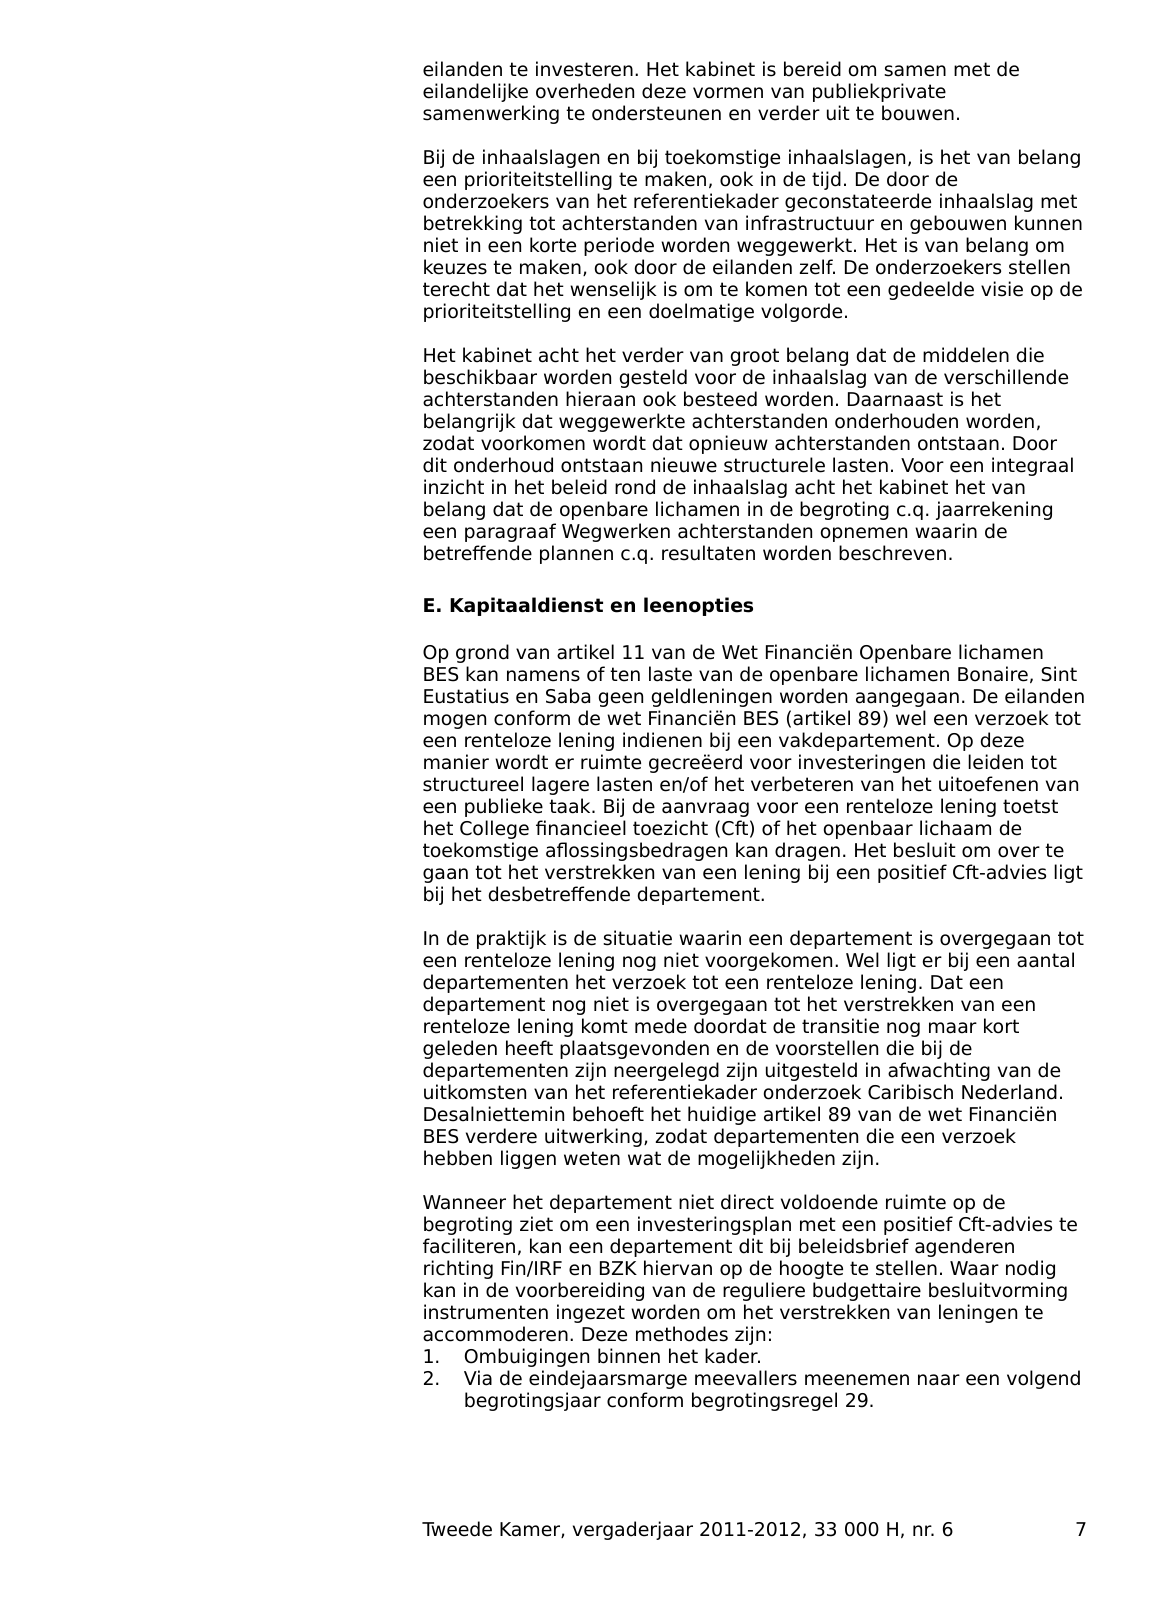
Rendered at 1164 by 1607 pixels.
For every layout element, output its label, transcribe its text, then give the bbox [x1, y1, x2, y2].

text Wanneer het departement niet direct voldoende ruimte op de begroting ziet om een investeringsplan met een positief Cft-advies te faciliteren, kan een departement dit bij beleidsbrief agenderen richting Fin/IRF en BZK hiervan op de hoogte te stellen. Waar nodig kan in de voorbereiding van de reguliere budgettaire besluitvorming instrumenten ingezet worden om het verstrekken van leningen te accommoderen. Deze methodes zijn: [422, 1192, 1087, 1346]
text 2. Via de eindejaarsmarge meevallers meenemen naar een volgend begrotingsjaar conform begrotingsregel 29. [422, 1368, 1087, 1412]
text Op grond van artikel 11 van de Wet Financiën Openbare lichamen BES kan namens of ten laste van de openbare lichamen Bonaire, Sint Eustatius en Saba geen geldleningen worden aangegaan. De eilanden mogen conform de wet Financiën BES (artikel 89) wel een verzoek tot een renteloze lening indienen bij een vakdepartement. Op deze manier wordt er ruimte gecreëerd voor investeringen die leiden tot structureel lagere lasten en/of het verbeteren van het uitoefenen van een publieke taak. Bij de aanvraag voor een renteloze lening toetst het College financieel toezicht (Cft) of het openbaar lichaam de toekomstige aflossingsbedragen kan dragen. Het besluit om over te gaan tot het verstrekken van een lening bij een positief Cft-advies ligt bij het desbetreffende departement. [422, 642, 1087, 906]
text In de praktijk is de situatie waarin een departement is overgegaan tot een renteloze lening nog niet voorgekomen. Wel ligt er bij een aantal departementen het verzoek tot een renteloze lening. Dat een departement nog niet is overgegaan tot het verstrekken van een renteloze lening komt mede doordat de transitie nog maar kort geleden heeft plaatsgevonden en de voorstellen die bij de departementen zijn neergelegd zijn uitgesteld in afwachting van de uitkomsten van het referentiekader onderzoek Caribisch Nederland. Desalniettemin behoeft het huidige artikel 89 van de wet Financiën BES verdere uitwerking, zodat departementen die een verzoek hebben liggen weten wat de mogelijkheden zijn. [422, 928, 1087, 1170]
text Bij de inhaalslagen en bij toekomstige inhaalslagen, is het van belang een prioriteitstelling te maken, ook in de tijd. De door de onderzoekers van het referentiekader geconstateerde inhaalslag met betrekking tot achterstanden van infrastructuur en gebouwen kunnen niet in een korte periode worden weggewerkt. Het is van belang om keuzes te maken, ook door de eilanden zelf. De onderzoekers stellen terecht dat het wenselijk is om te komen tot een gedeelde visie op de prioriteitstelling en een doelmatige volgorde. [422, 147, 1087, 323]
text Het kabinet acht het verder van groot belang dat de middelen die beschikbaar worden gesteld voor de inhaalslag van de verschillende achterstanden hieraan ook besteed worden. Daarnaast is het belangrijk dat weggewerkte achterstanden onderhouden worden, zodat voorkomen wordt dat opnieuw achterstanden ontstaan. Door dit onderhoud ontstaan nieuwe structurele lasten. Voor een integraal inzicht in het beleid rond de inhaalslag acht het kabinet het van belang dat de openbare lichamen in de begroting c.q. jaarrekening een paragraaf Wegwerken achterstanden opnemen waarin de betreffende plannen c.q. resultaten worden beschreven. [422, 345, 1087, 565]
subtitle E. Kapitaaldienst en leenopties [422, 595, 1087, 617]
text eilanden te investeren. Het kabinet is bereid om samen met de eilandelijke overheden deze vormen van publiekprivate samenwerking te ondersteunen en verder uit te bouwen. [422, 59, 1087, 125]
text 1. Ombuigingen binnen het kader. [422, 1346, 1087, 1368]
